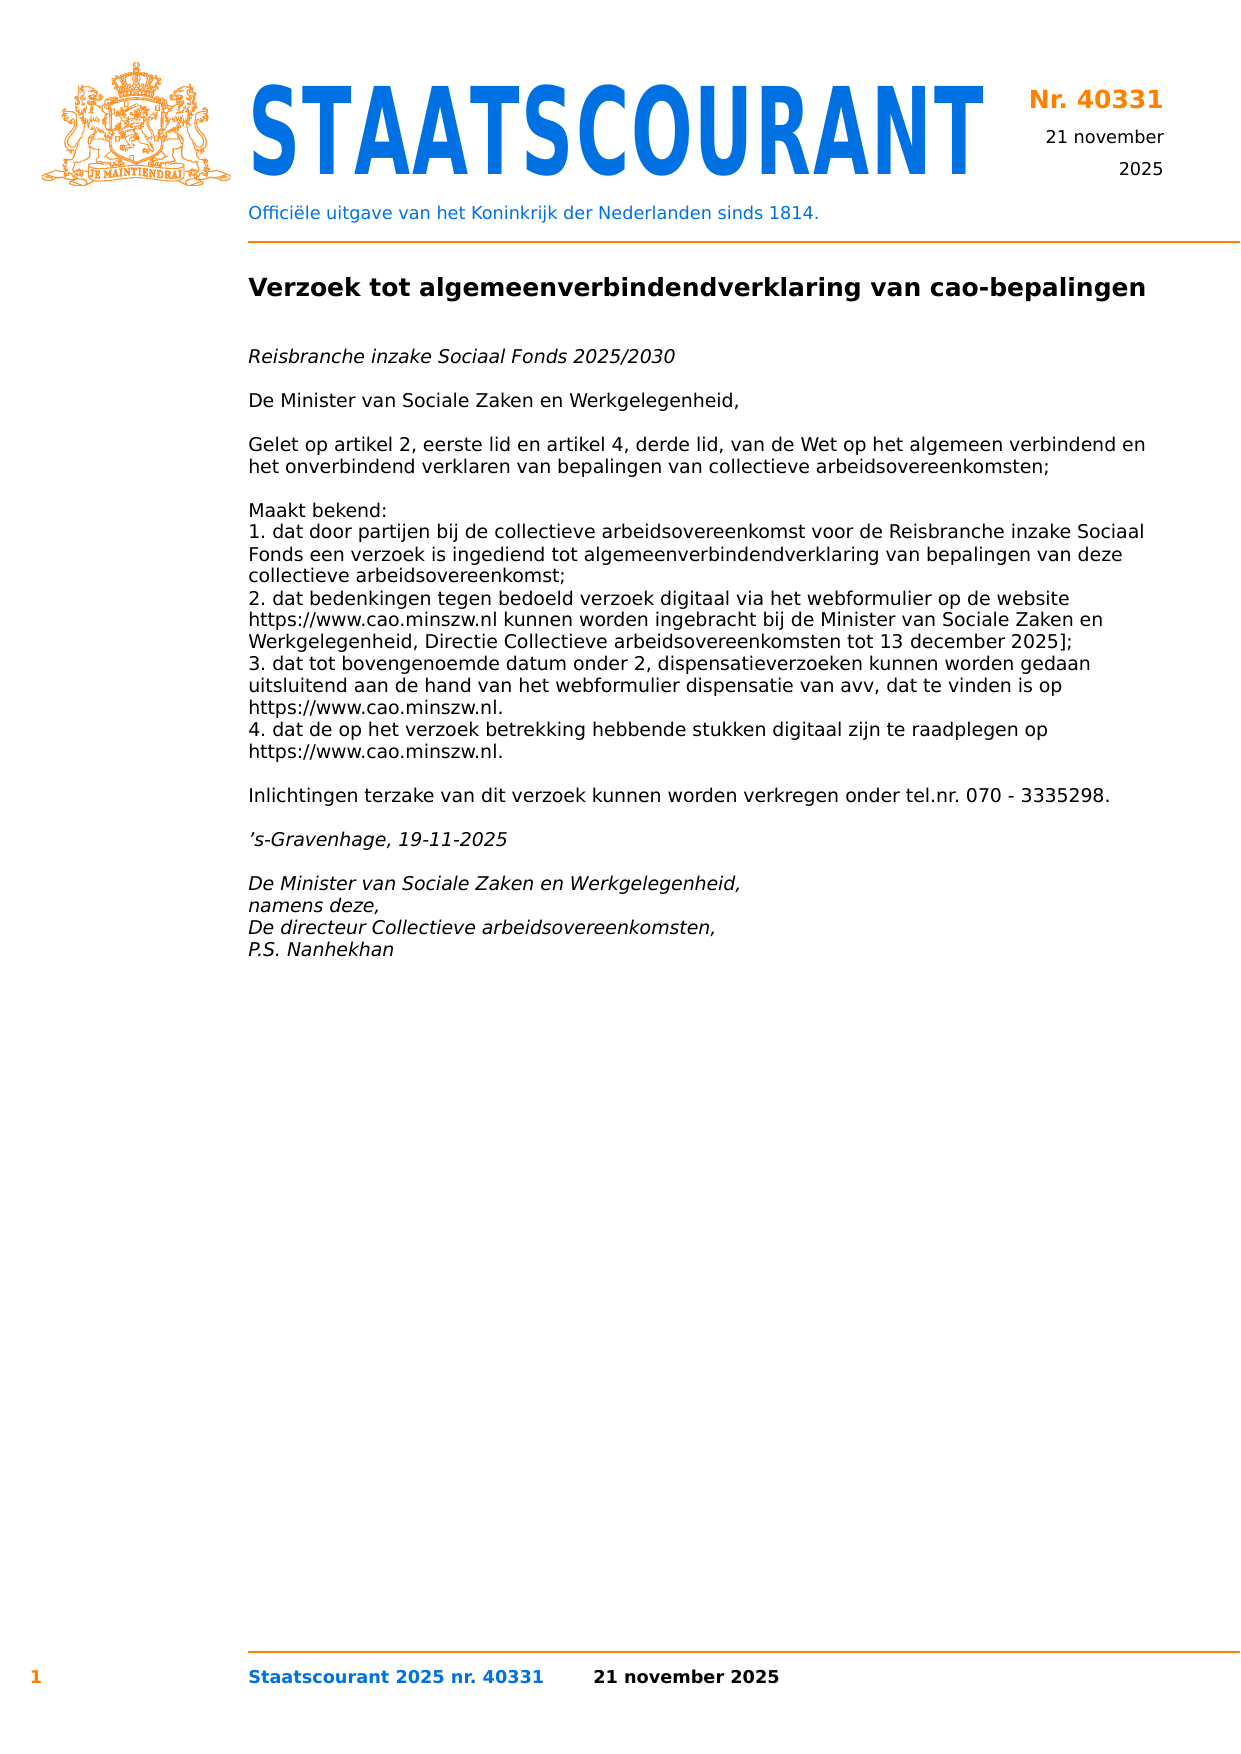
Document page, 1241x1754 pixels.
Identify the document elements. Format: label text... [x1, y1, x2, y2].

picture [41, 62, 231, 186]
text 1. dat door partijen bij de collectieve arbeidsovereenkomst voor de Reisbranche inzake Sociaal Fonds een verzoek is ingediend tot algemeenverbindendverklaring van bepalingen van deze collectieve arbeidsovereenkomst; [248, 521, 1163, 587]
subtitle Verzoek tot algemeenverbindendverklaring van cao-bepalingen [248, 273, 1163, 302]
text Inlichtingen terzake van dit verzoek kunnen worden verkregen onder tel.nr. 070 - 3335298. [248, 785, 1163, 807]
text Gelet op artikel 2, eerste lid en artikel 4, derde lid, van de Wet op het algemeen verbindend en het onverbindend verklaren van bepalingen van collectieve arbeidsovereenkomsten; [248, 434, 1163, 478]
text De Minister van Sociale Zaken en Werkgelegenheid, [248, 390, 1163, 412]
table_header STAATSCOURANT [248, 62, 998, 203]
table_cell Officiële uitgave van het Koninkrijk der Nederlanden sinds 1814. [248, 203, 1240, 241]
table_header Nr. 40331 [998, 62, 1240, 121]
table_cell 21 november [998, 121, 1240, 153]
text Maakt bekend: [248, 499, 1163, 521]
text 2. dat bedenkingen tegen bedoeld verzoek digitaal via het webformulier op de website https://www.cao.minszw.nl kunnen worden ingebracht bij de Minister van Sociale Zaken en Werkgelegenheid, Directie Collectieve arbeidsovereenkomsten tot 13 december 2025]; [248, 587, 1163, 653]
table_header [25, 62, 248, 241]
table_cell 2025 [998, 153, 1240, 203]
text 4. dat de op het verzoek betrekking hebbende stukken digitaal zijn te raadplegen op https://www.cao.minszw.nl. [248, 719, 1163, 763]
text 3. dat tot bovengenoemde datum onder 2, dispensatieverzoeken kunnen worden gedaan uitsluitend aan de hand van het webformulier dispensatie van avv, dat te vinden is op https://www.cao.minszw.nl. [248, 653, 1163, 719]
text ’s-Gravenhage, 19-11-2025 [248, 829, 1163, 851]
text De Minister van Sociale Zaken en Werkgelegenheid, namens deze, De directeur Collectieve arbeidsovereenkomsten, P.S. Nanhekhan [248, 873, 1163, 961]
text Reisbranche inzake Sociaal Fonds 2025/2030 [248, 346, 1163, 368]
